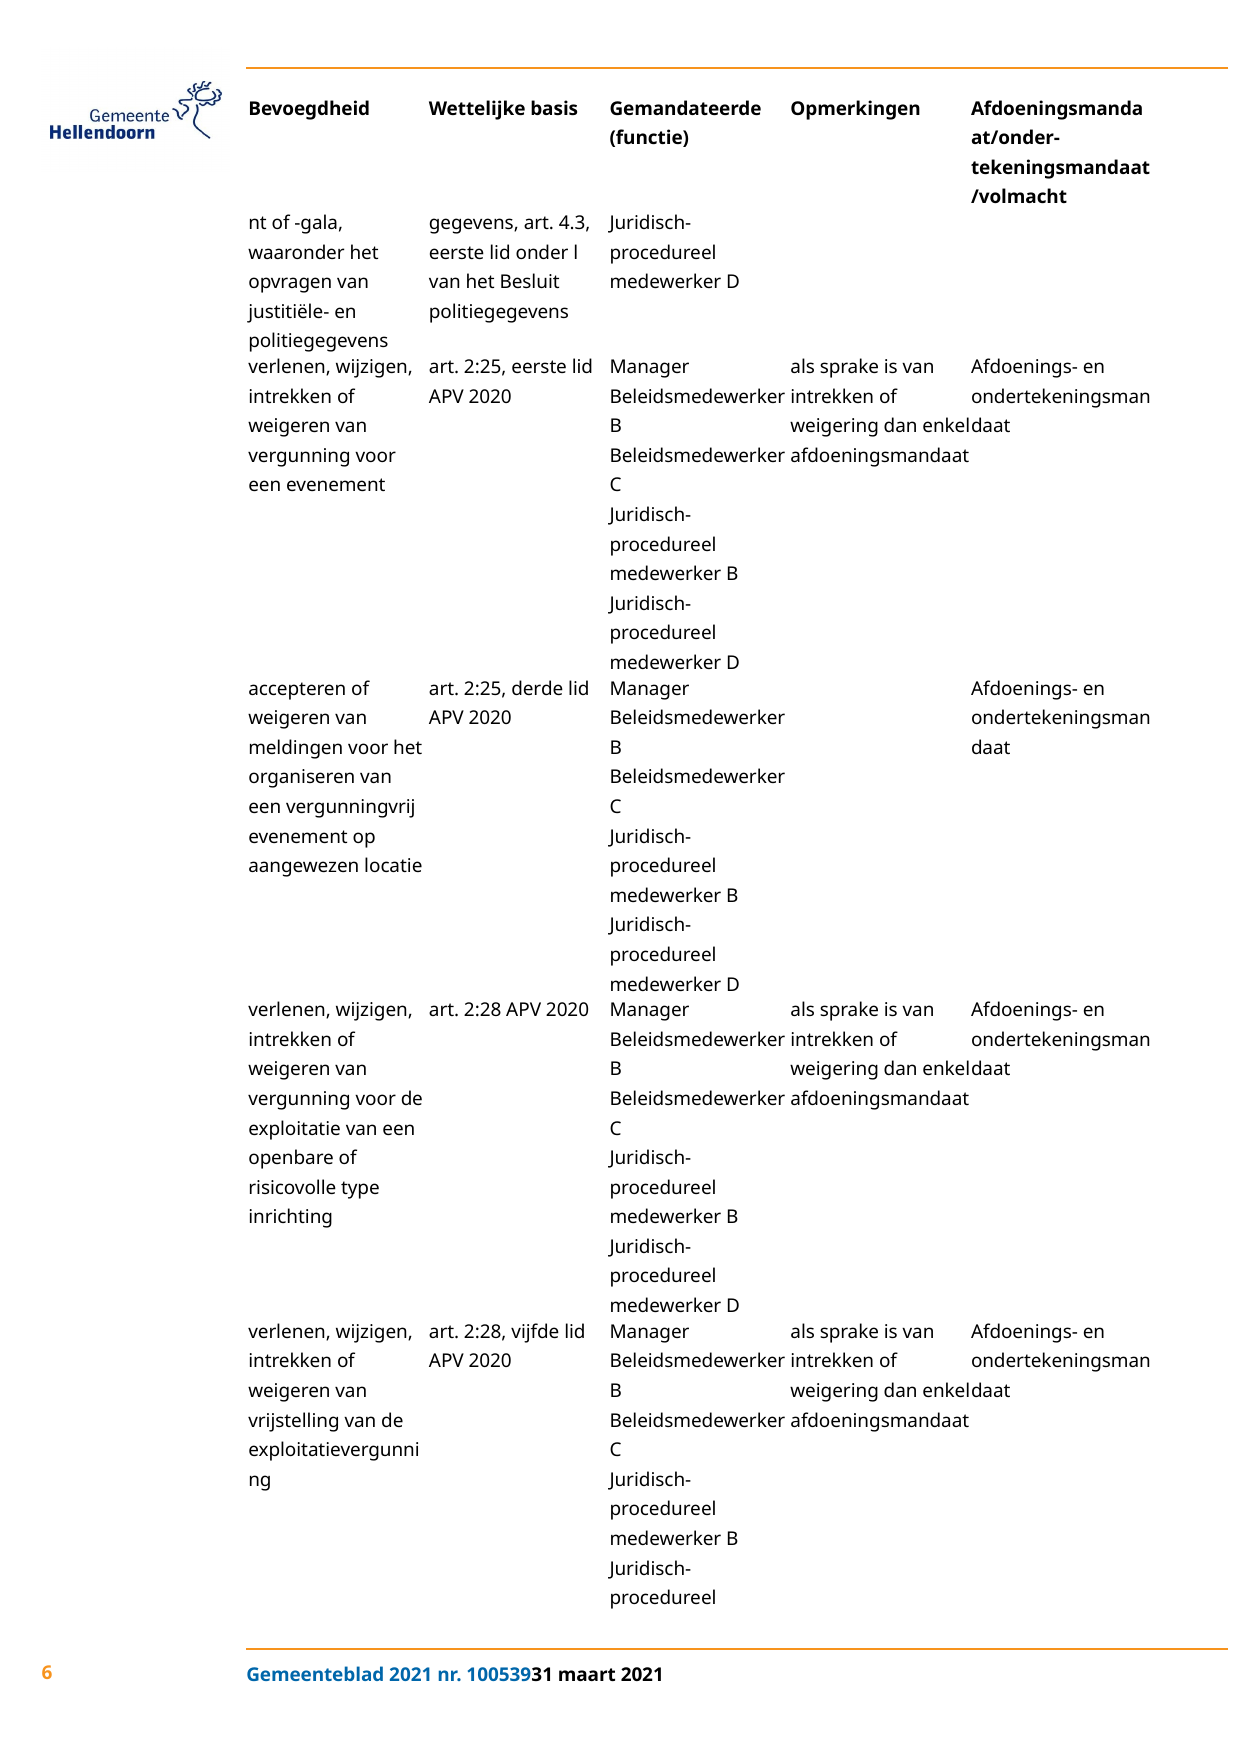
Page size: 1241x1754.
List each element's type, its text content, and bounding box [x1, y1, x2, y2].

table_header Bevoegdheid [248, 95, 429, 209]
table_cell Manager Beleidsmedewerker B Beleidsmedewerker C Juridisch-procedureel medewerker B Juridisch-procedureel [609, 1318, 790, 1610]
table_header Gemandateerde (functie) [609, 95, 790, 209]
table_cell Afdoenings- en ondertekeningsmandaat [971, 675, 1152, 996]
table_cell art. 2:25, eerste lid APV 2020 [429, 353, 609, 675]
table_cell als sprake is van intrekken of weigering dan enkel afdoeningsmandaat [790, 1318, 971, 1610]
table_cell verlenen, wijzigen, intrekken of weigeren van vergunning voor een evenement [248, 353, 429, 675]
table_cell als sprake is van intrekken of weigering dan enkel afdoeningsmandaat [790, 996, 971, 1318]
table_cell Manager Beleidsmedewerker B Beleidsmedewerker C Juridisch-procedureel medewerker B Juridisch-procedureel medewerker D [609, 353, 790, 675]
table_header Opmerkingen [790, 95, 971, 209]
table_cell Juridisch-procedureel medewerker D [609, 209, 790, 353]
table_cell gegevens, art. 4.3, eerste lid onder l van het Besluit politiegegevens [429, 209, 609, 353]
table_cell Afdoenings- en ondertekeningsmandaat [971, 996, 1152, 1318]
table_header Wettelijke basis [429, 95, 609, 209]
table_cell Manager Beleidsmedewerker B Beleidsmedewerker C Juridisch-procedureel medewerker B Juridisch-procedureel medewerker D [609, 996, 790, 1318]
table_cell art. 2:25, derde lid APV 2020 [429, 675, 609, 996]
table_cell [790, 209, 971, 353]
table_cell [971, 209, 1152, 353]
picture [41, 47, 231, 172]
table_cell verlenen, wijzigen, intrekken of weigeren van vergunning voor de exploitatie van een openbare of risicovolle type inrichting [248, 996, 429, 1318]
table_cell verlenen, wijzigen, intrekken of weigeren van vrijstelling van de exploitatievergunning [248, 1318, 429, 1610]
table_cell als sprake is van intrekken of weigering dan enkel afdoeningsmandaat [790, 353, 971, 675]
table_cell art. 2:28, vijfde lid APV 2020 [429, 1318, 609, 1610]
table_cell art. 2:28 APV 2020 [429, 996, 609, 1318]
table_cell Afdoenings- en ondertekeningsmandaat [971, 1318, 1152, 1610]
table_cell nt of -gala, waaronder het opvragen van justitiële- en politiegegevens [248, 209, 429, 353]
table_cell accepteren of weigeren van meldingen voor het organiseren van een vergunningvrij evenement op aangewezen locatie [248, 675, 429, 996]
table_cell Manager Beleidsmedewerker B Beleidsmedewerker C Juridisch-procedureel medewerker B Juridisch-procedureel medewerker D [609, 675, 790, 996]
table_header Afdoeningsmandaat/onder-tekeningsmandaat/volmacht [971, 95, 1152, 209]
table_cell Afdoenings- en ondertekeningsmandaat [971, 353, 1152, 675]
table_cell [790, 675, 971, 996]
